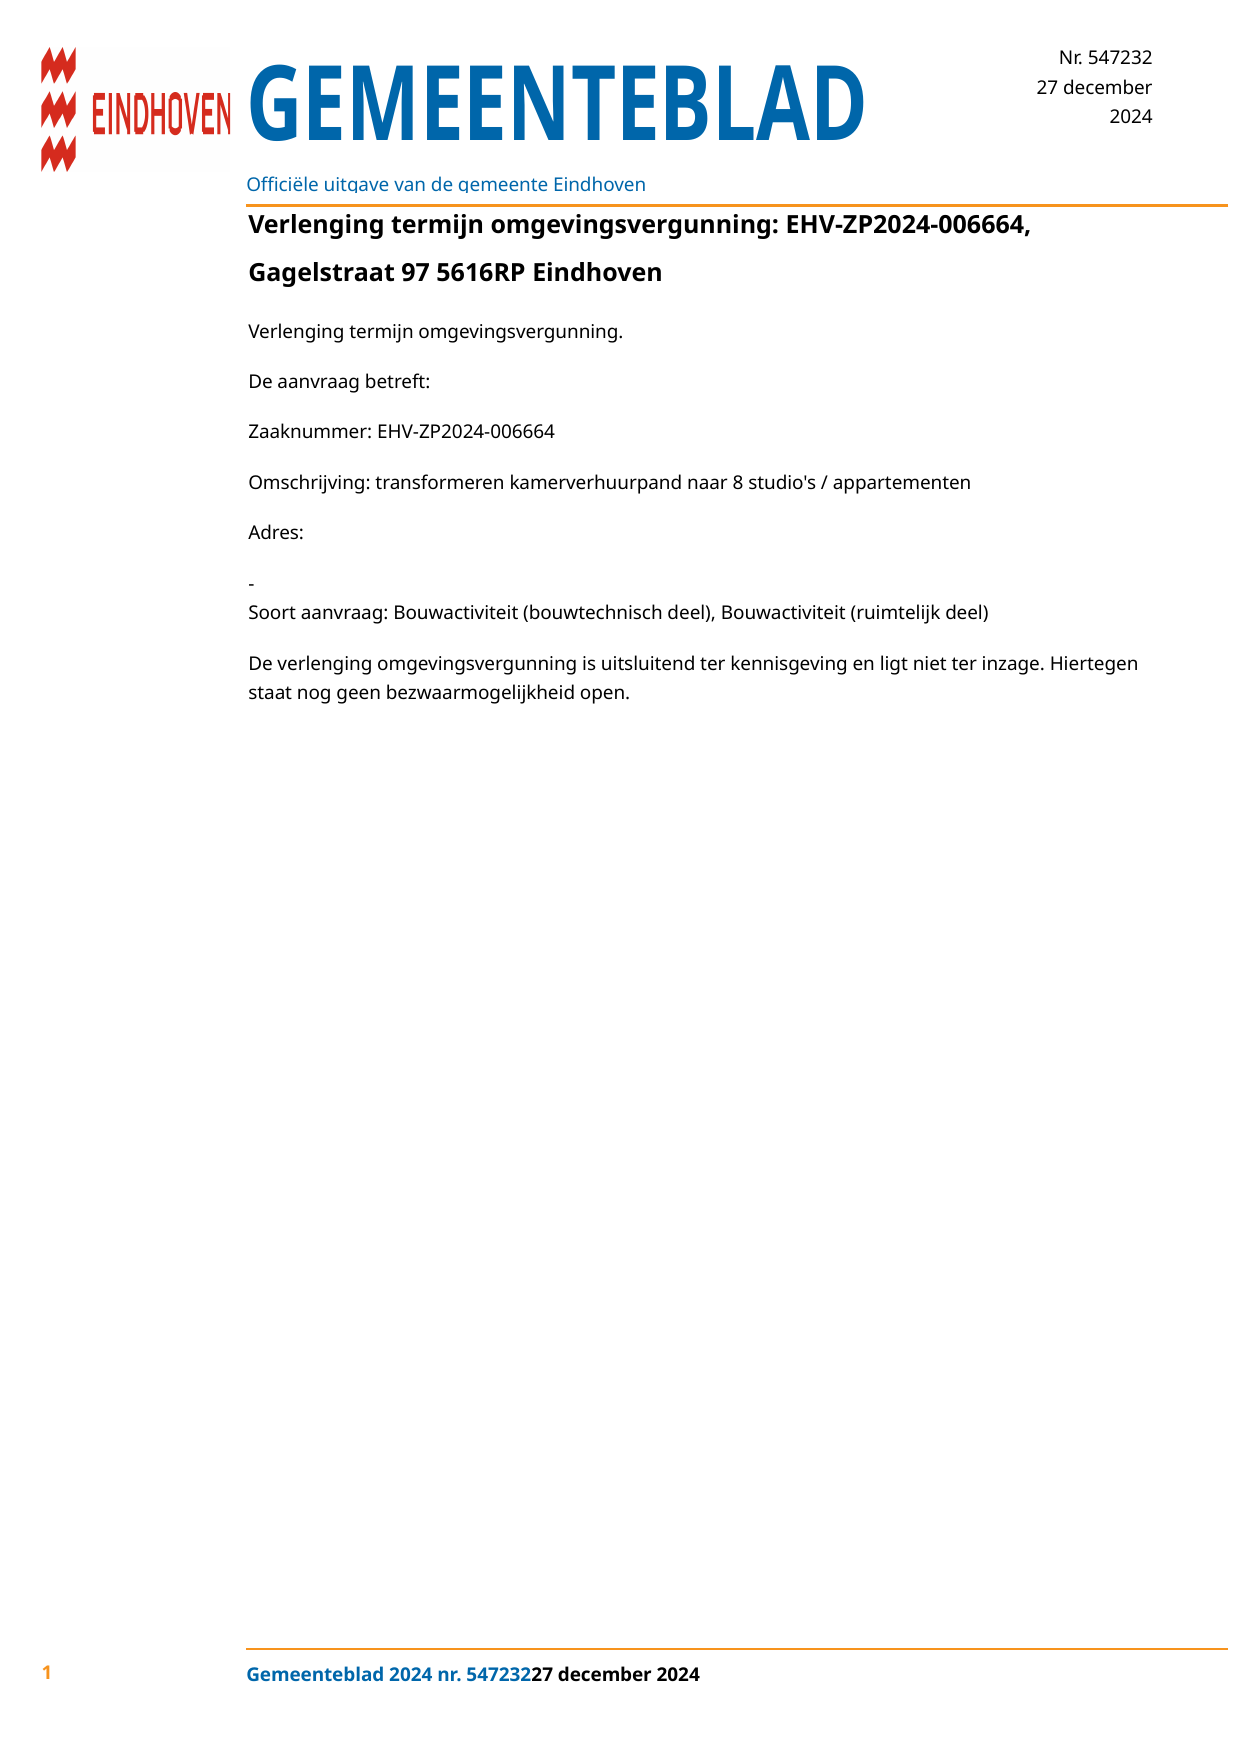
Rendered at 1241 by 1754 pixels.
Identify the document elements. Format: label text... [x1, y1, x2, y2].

text Omschrijving: transformeren kamerverhuurpand naar 8 studio's / appartementen [248, 469, 1152, 495]
text Verlenging termijn omgevingsvergunning: EHV-ZP2024-006664, Gagelstraat 97 5616RP Eindhoven [248, 207, 1152, 288]
text Zaaknummer: EHV-ZP2024-006664 [248, 419, 1152, 444]
picture [41, 47, 231, 172]
text Soort aanvraag: Bouwactiviteit (bouwtechnisch deel), Bouwactiviteit (ruimtelijk deel) [248, 599, 1152, 625]
text Adres: [248, 519, 1152, 545]
text De aanvraag betreft: [248, 368, 1152, 394]
text Verlenging termijn omgevingsvergunning. [248, 318, 1152, 344]
text De verlenging omgevingsvergunning is uitsluitend ter kennisgeving en ligt niet ter inzage. Hiertegen staat nog geen bezwaarmogelijkheid open. [248, 650, 1152, 705]
